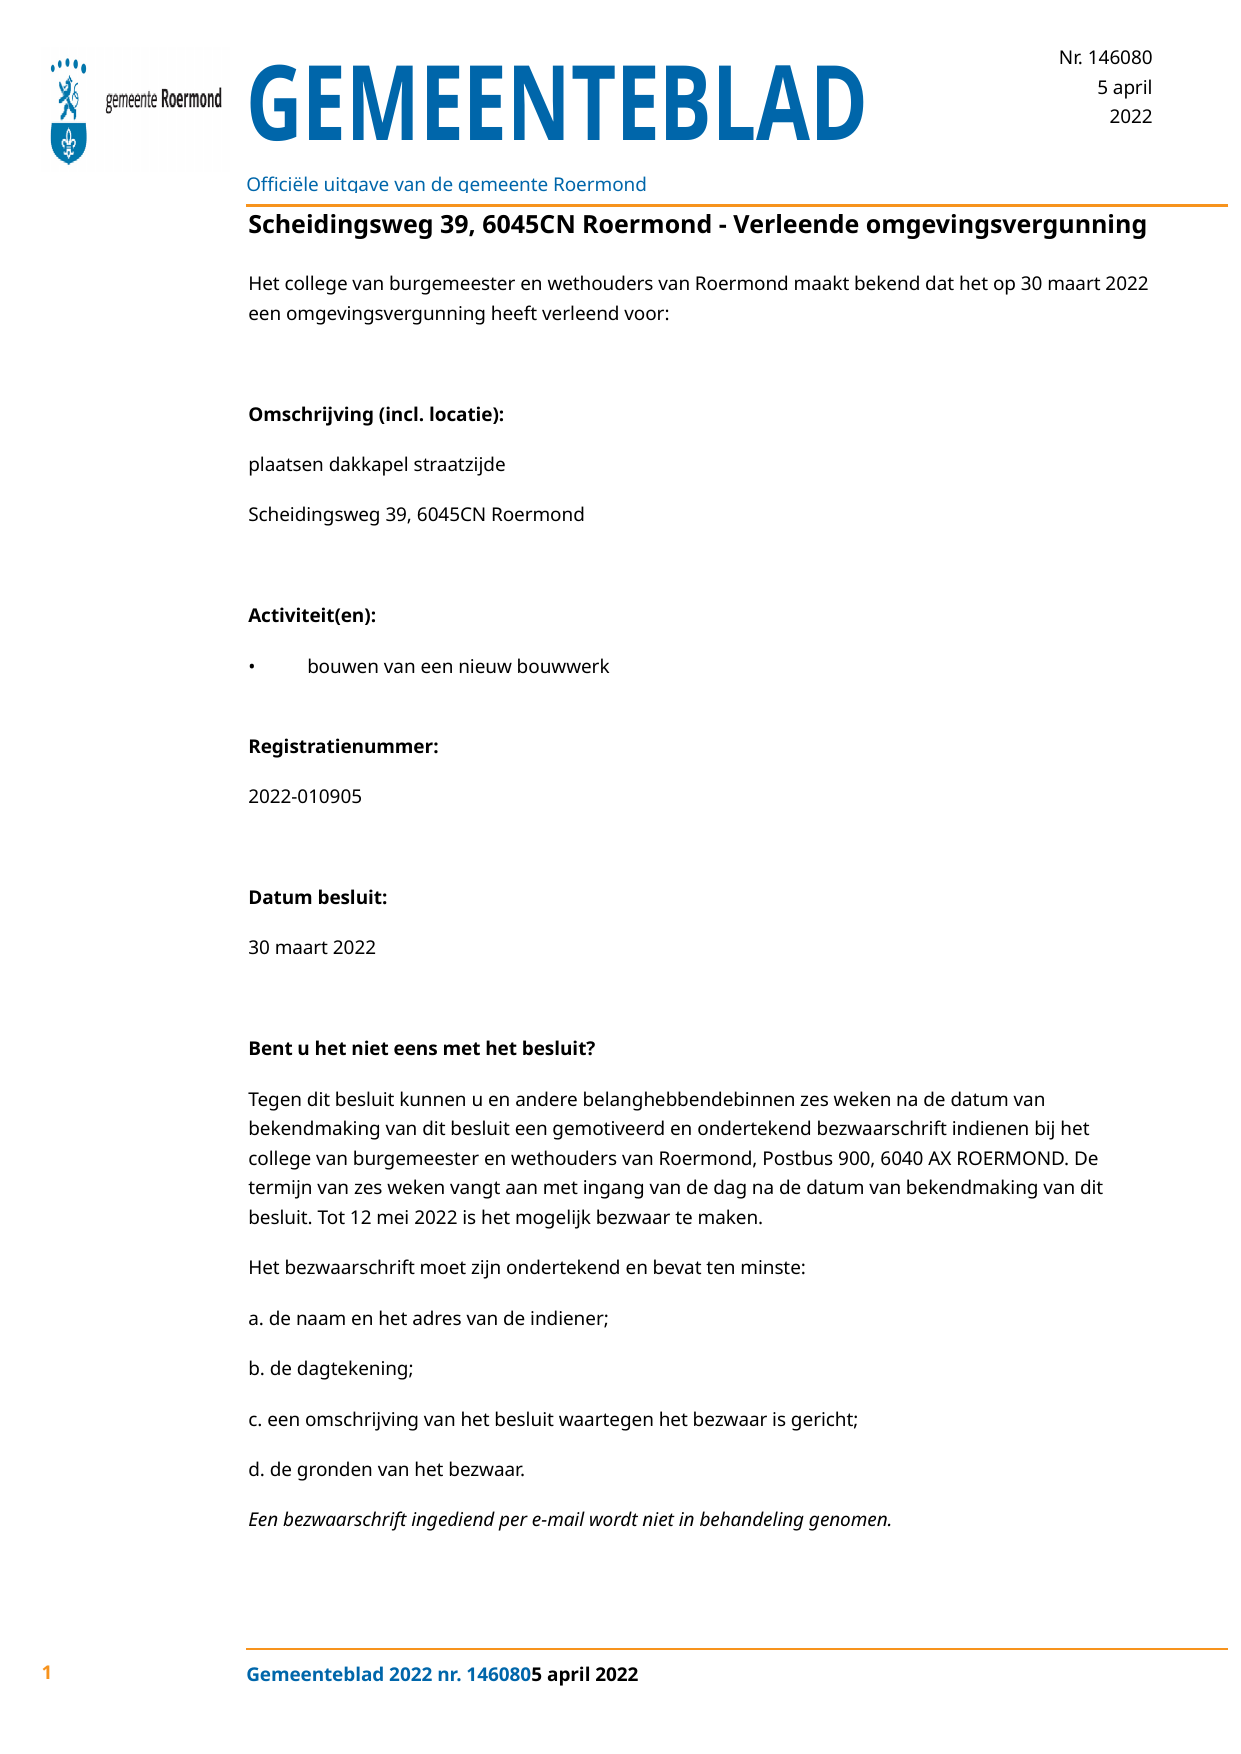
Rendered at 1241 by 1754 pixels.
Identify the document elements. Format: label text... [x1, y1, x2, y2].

text b. de dagtekening; [248, 1355, 1152, 1381]
text Tegen dit besluit kunnen u en andere belanghebbendebinnen zes weken na de datum van bekendmaking van dit besluit een gemotiveerd en ondertekend bezwaarschrift indienen bij het college van burgemeester en wethouders van Roermond, Postbus 900, 6040 AX ROERMOND. De termijn van zes weken vangt aan met ingang van de dag na de datum van bekendmaking van dit besluit. Tot 12 mei 2022 is het mogelijk bezwaar te maken. [248, 1086, 1152, 1230]
text Registratienummer: [248, 733, 1152, 758]
text Het college van burgemeester en wethouders van Roermond maakt bekend dat het op 30 maart 2022 een omgevingsvergunning heeft verleend voor: [248, 270, 1152, 326]
text Een bezwaarschrift ingediend per e-mail wordt niet in behandeling genomen. [248, 1507, 1152, 1532]
text a. de naam en het adres van de indiener; [248, 1305, 1152, 1331]
text c. een omschrijving van het besluit waartegen het bezwaar is gericht; [248, 1406, 1152, 1431]
text Omschrijving (incl. locatie): [248, 401, 1152, 426]
text Bent u het niet eens met het besluit? [248, 1035, 1152, 1061]
text d. de gronden van het bezwaar. [248, 1456, 1152, 1482]
text Datum besluit: [248, 884, 1152, 910]
text Het bezwaarschrift moet zijn ondertekend en bevat ten minste: [248, 1254, 1152, 1280]
text Scheidingsweg 39, 6045CN Roermond - Verleende omgevingsvergunning [248, 207, 1152, 241]
picture [41, 47, 231, 172]
text Scheidingsweg 39, 6045CN Roermond [248, 502, 1152, 527]
list bouwen van een nieuw bouwwerk [248, 653, 1152, 678]
text Activiteit(en): [248, 602, 1152, 628]
text plaatsen dakkapel straatzijde [248, 451, 1152, 477]
text 30 maart 2022 [248, 934, 1152, 960]
text 2022-010905 [248, 783, 1152, 809]
